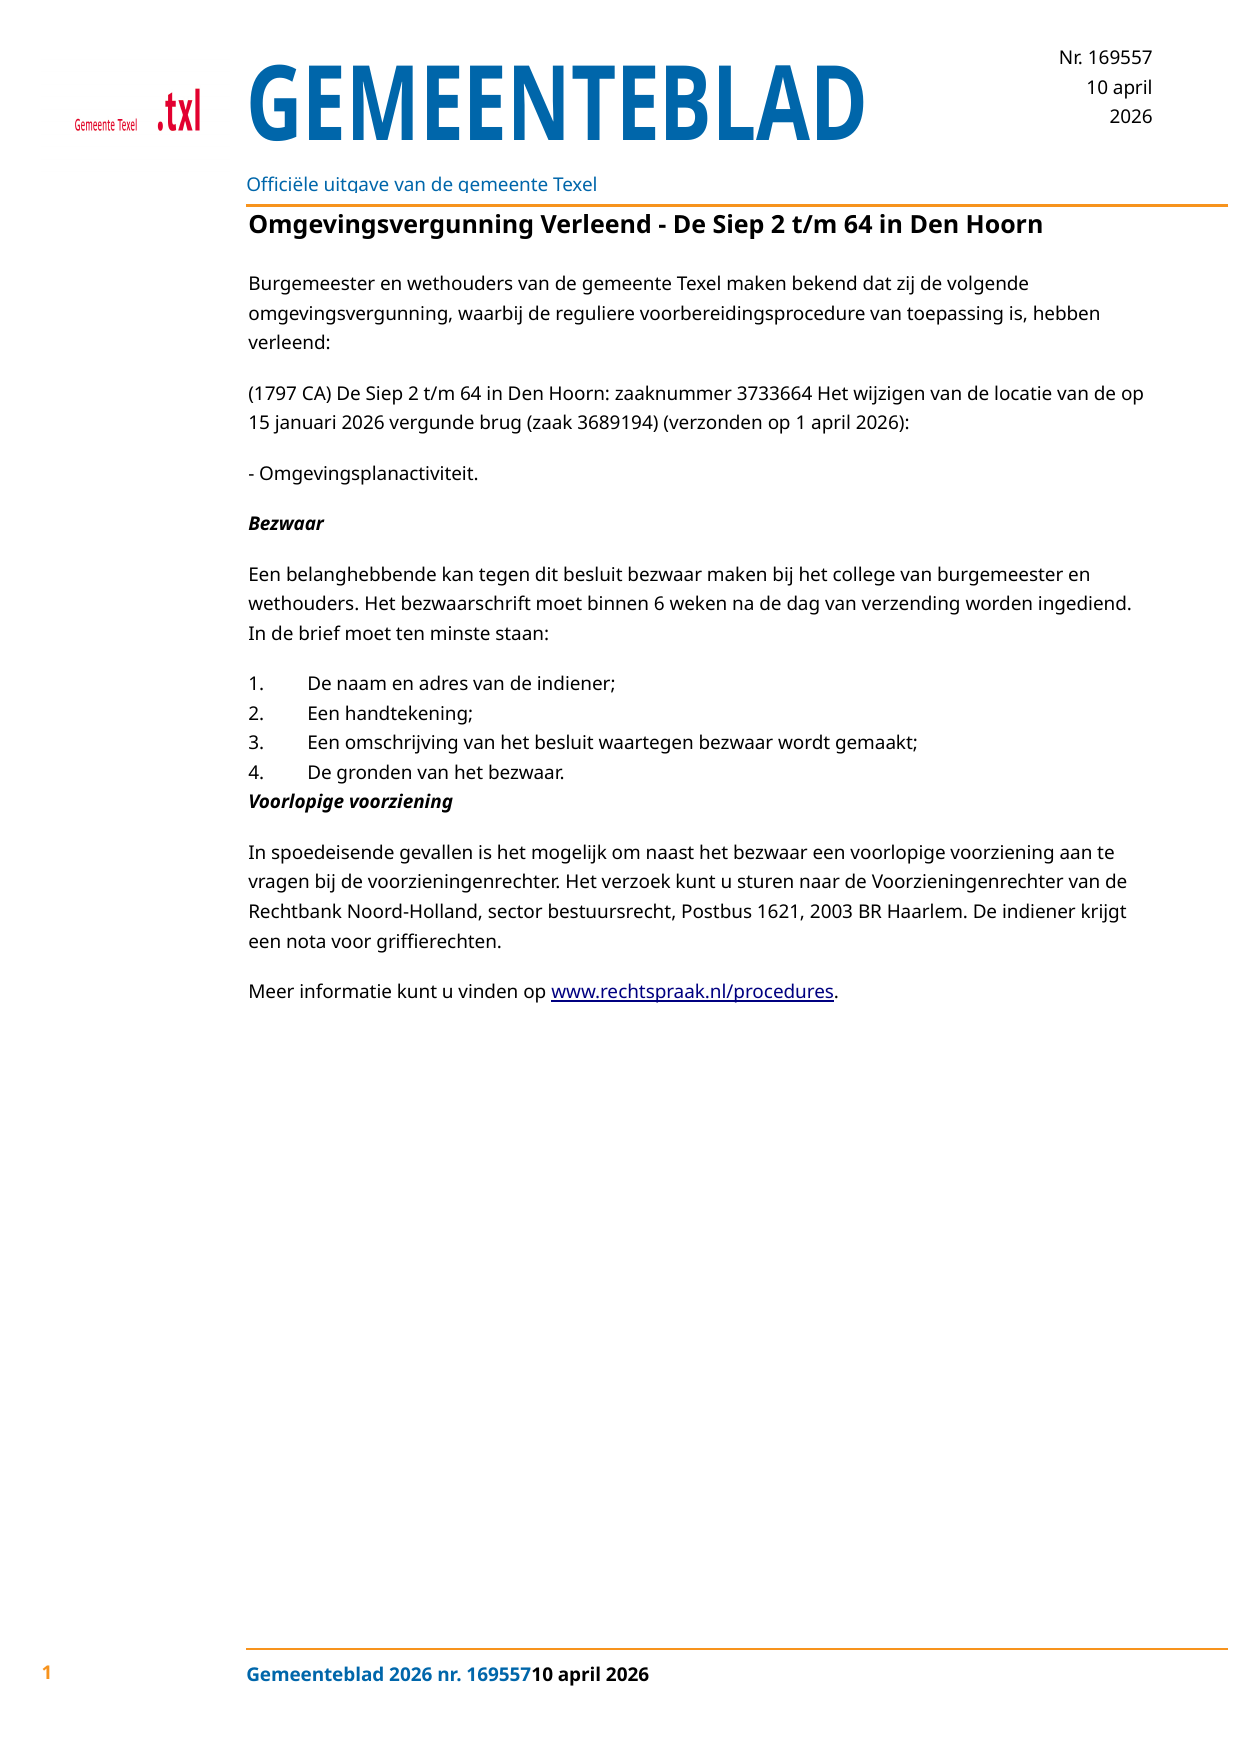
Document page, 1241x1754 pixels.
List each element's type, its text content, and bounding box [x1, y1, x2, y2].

text Bezwaar [248, 510, 1152, 536]
text In spoedeisende gevallen is het mogelijk om naast het bezwaar een voorlopige voorziening aan te vragen bij de voorzieningenrechter. Het verzoek kunt u sturen naar de Voorzieningenrechter van de Rechtbank Noord-Holland, sector bestuursrecht, Postbus 1621, 2003 BR Haarlem. De indiener krijgt een nota voor griffierechten. [248, 839, 1152, 953]
list Een omschrijving van het besluit waartegen bezwaar wordt gemaakt; [248, 729, 1152, 755]
text - Omgevingsplanactiviteit. [248, 460, 1152, 486]
list De gronden van het bezwaar. [248, 759, 1152, 785]
text Een belanghebbende kan tegen dit besluit bezwaar maken bij het college van burgemeester en wethouders. Het bezwaarschrift moet binnen 6 weken na de dag van verzending worden ingediend. In de brief moet ten minste staan: [248, 561, 1152, 646]
text Burgemeester en wethouders van de gemeente Texel maken bekend dat zij de volgende omgevingsvergunning, waarbij de reguliere voorbereidingsprocedure van toepassing is, hebben verleend: [248, 270, 1152, 355]
text Meer informatie kunt u vinden op www.rechtspraak.nl/procedures. [248, 978, 1152, 1004]
list Een handtekening; [248, 700, 1152, 726]
text (1797 CA) De Siep 2 t/m 64 in Den Hoorn: zaaknummer 3733664 Het wijzigen van de locatie van de op 15 januari 2026 vergunde brug (zaak 3689194) (verzonden op 1 april 2026): [248, 380, 1152, 435]
picture [41, 47, 231, 172]
text Voorlopige voorziening [248, 789, 1152, 814]
list De naam en adres van de indiener; [248, 670, 1152, 696]
text Omgevingsvergunning Verleend - De Siep 2 t/m 64 in Den Hoorn [248, 207, 1152, 241]
